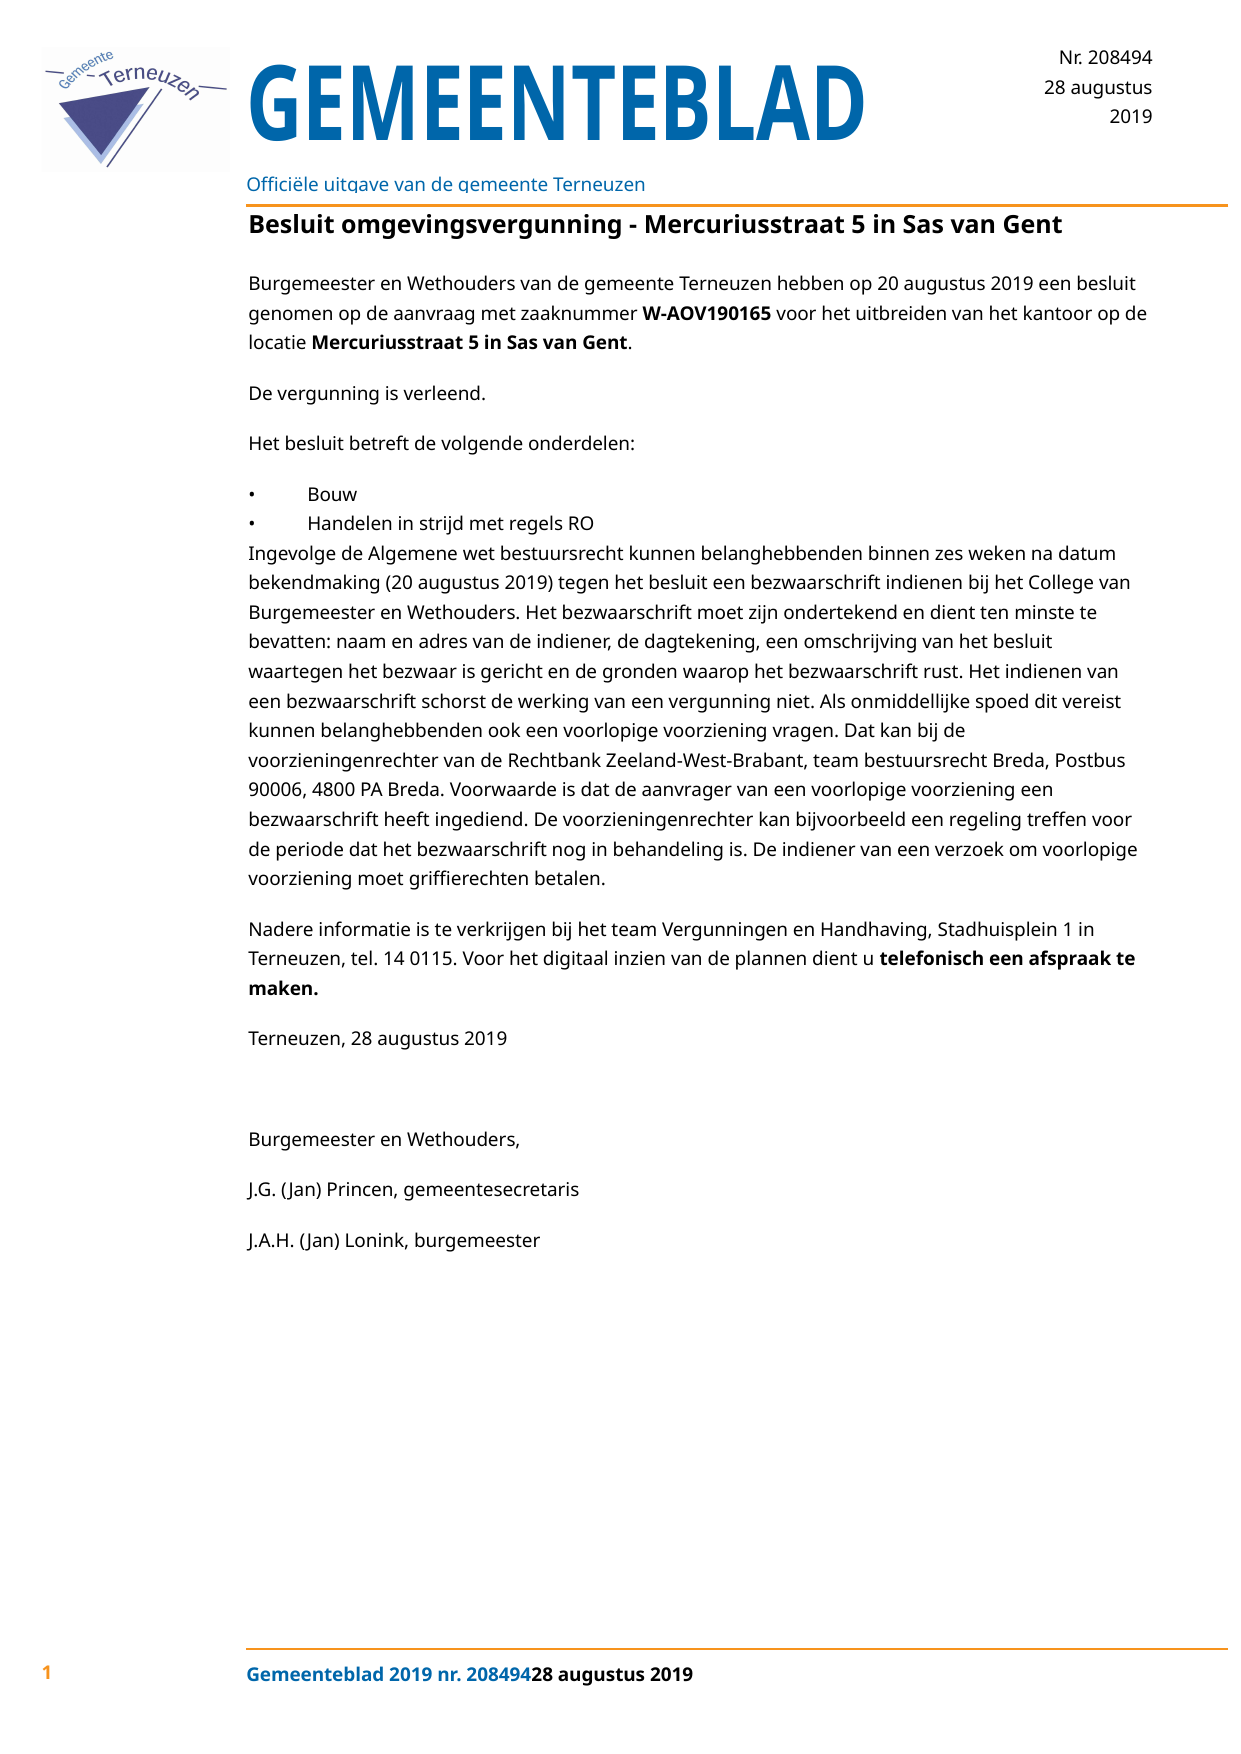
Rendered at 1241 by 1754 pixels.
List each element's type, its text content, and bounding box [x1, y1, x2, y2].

picture [41, 47, 231, 172]
text Besluit omgevingsvergunning - Mercuriusstraat 5 in Sas van Gent [248, 207, 1152, 241]
text Burgemeester en Wethouders, [248, 1126, 1152, 1152]
text Het besluit betreft de volgende onderdelen: [248, 430, 1152, 456]
text Terneuzen, 28 augustus 2019 [248, 1025, 1152, 1051]
text De vergunning is verleend. [248, 380, 1152, 406]
text Ingevolge de Algemene wet bestuursrecht kunnen belanghebbenden binnen zes weken na datum bekendmaking (20 augustus 2019) tegen het besluit een bezwaarschrift indienen bij het College van Burgemeester en Wethouders. Het bezwaarschrift moet zijn ondertekend en dient ten minste te bevatten: naam en adres van de indiener, de dagtekening, een omschrijving van het besluit waartegen het bezwaar is gericht en de gronden waarop het bezwaarschrift rust. Het indienen van een bezwaarschrift schorst de werking van een vergunning niet. Als onmiddellijke spoed dit vereist kunnen belanghebbenden ook een voorlopige voorziening vragen. Dat kan bij de voorzieningenrechter van de Rechtbank Zeeland-West-Brabant, team bestuursrecht Breda, Postbus 90006, 4800 PA Breda. Voorwaarde is dat de aanvrager van een voorlopige voorziening een bezwaarschrift heeft ingediend. De voorzieningenrechter kan bijvoorbeeld een regeling treffen voor de periode dat het bezwaarschrift nog in behandeling is. De indiener van een verzoek om voorlopige voorziening moet griffierechten betalen. [248, 540, 1152, 891]
text J.G. (Jan) Princen, gemeentesecretaris [248, 1177, 1152, 1202]
text Burgemeester en Wethouders van de gemeente Terneuzen hebben op 20 augustus 2019 een besluit genomen op de aanvraag met zaaknummer W-AOV190165 voor het uitbreiden van het kantoor op de locatie Mercuriusstraat 5 in Sas van Gent. [248, 270, 1152, 355]
text Nadere informatie is te verkrijgen bij het team Vergunningen en Handhaving, Stadhuisplein 1 in Terneuzen, tel. 14 0115. Voor het digitaal inzien van de plannen dient u telefonisch een afspraak te maken. [248, 916, 1152, 1001]
list Bouw [248, 481, 1152, 506]
list Handelen in strijd met regels RO [248, 510, 1152, 536]
text J.A.H. (Jan) Lonink, burgemeester [248, 1227, 1152, 1253]
